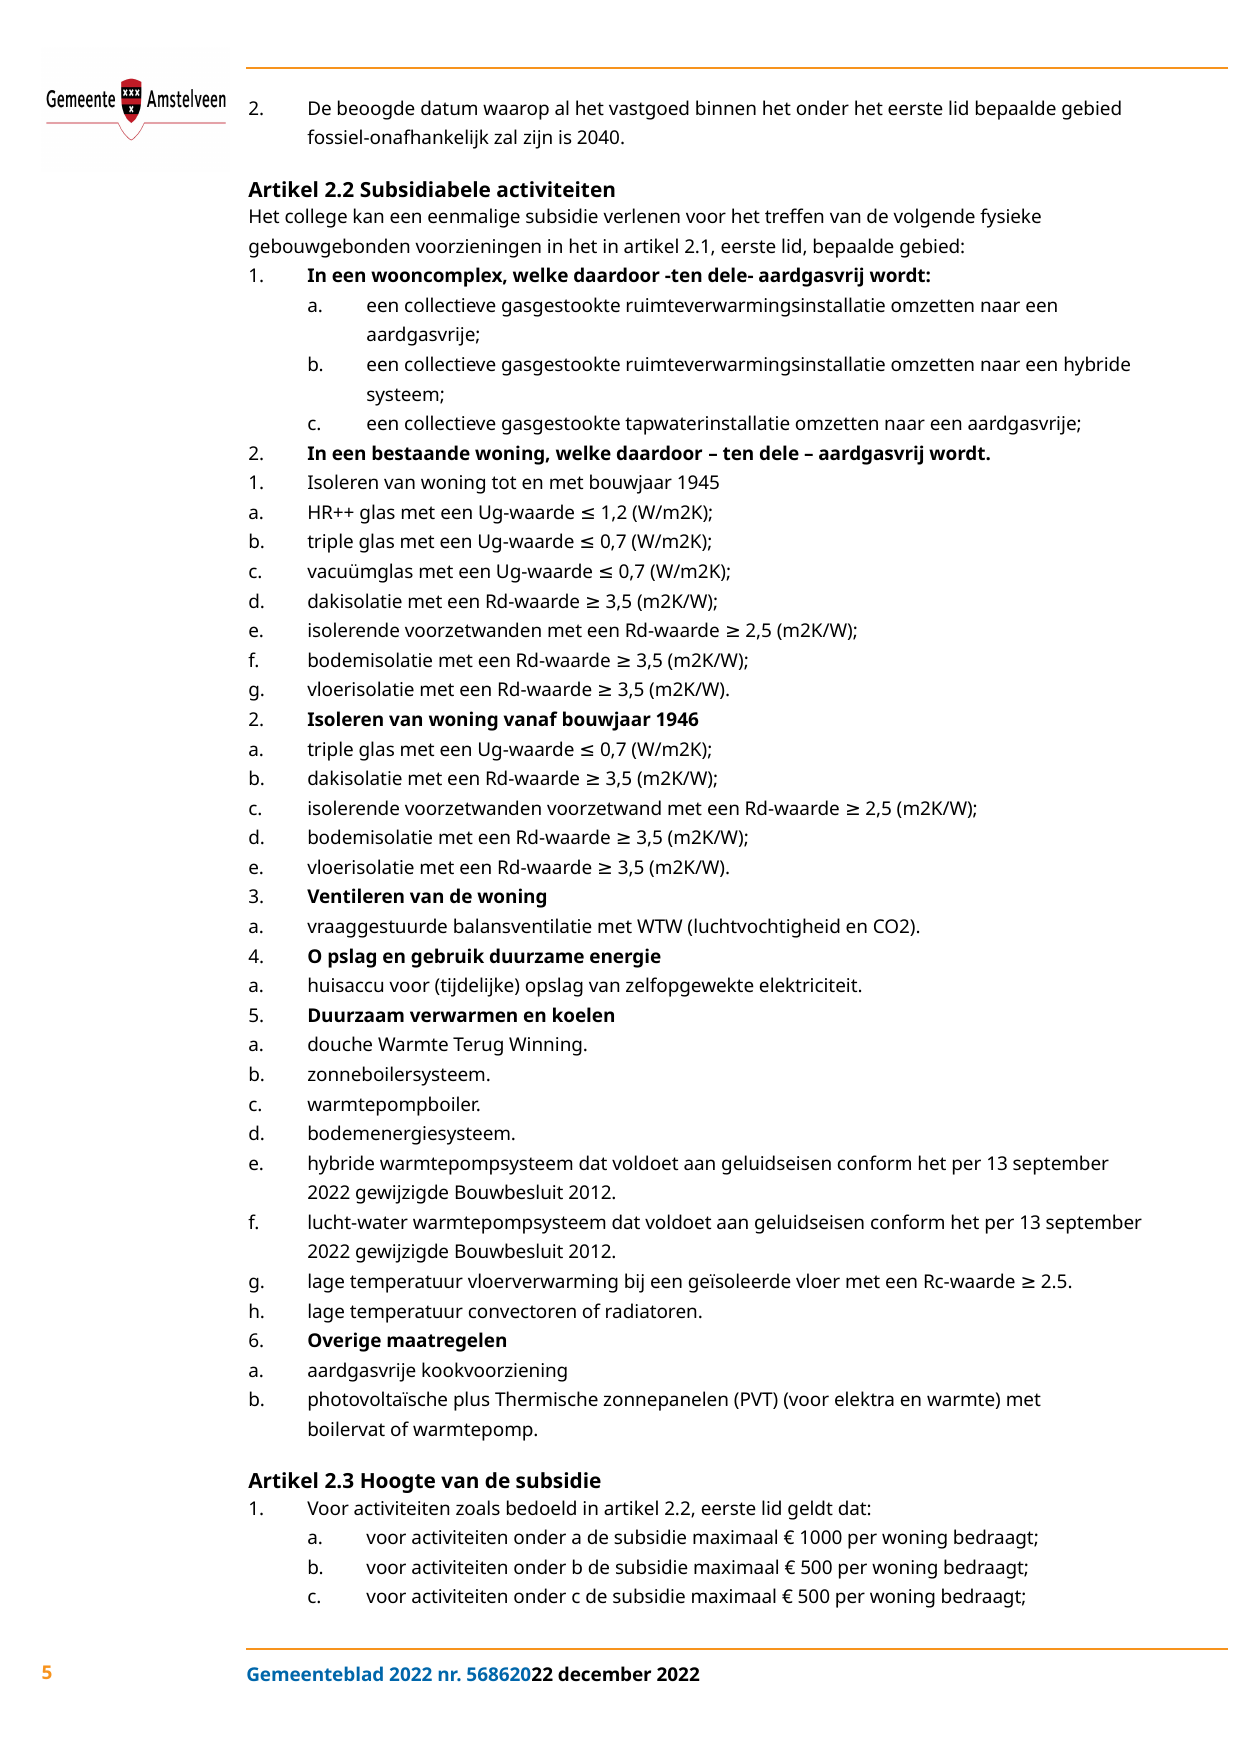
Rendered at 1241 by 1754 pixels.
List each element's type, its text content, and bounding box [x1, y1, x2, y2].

list een collectieve gasgestookte tapwaterinstallatie omzetten naar een aardgasvrije; [307, 410, 1152, 436]
list voor activiteiten onder b de subsidie maximaal € 500 per woning bedraagt; [307, 1554, 1152, 1580]
list boilervat of warmtepomp. [248, 1416, 1152, 1442]
list zonneboilersysteem. [248, 1061, 1152, 1087]
list een collectieve gasgestookte ruimteverwarmingsinstallatie omzetten naar een hybride systeem; [307, 351, 1152, 406]
list isolerende voorzetwanden voorzetwand met een Rd-waarde ≥ 2,5 (m2K/W); [248, 795, 1152, 821]
list Voor activiteiten zoals bedoeld in artikel 2.2, eerste lid geldt dat: [248, 1495, 1152, 1521]
list bodemenergiesysteem. [248, 1120, 1152, 1146]
list photovoltaïsche plus Thermische zonnepanelen (PVT) (voor elektra en warmte) met [248, 1387, 1152, 1412]
text Het college kan een eenmalige subsidie verlenen voor het treffen van de volgende fysieke gebouwgebonden voorzieningen in het in artikel 2.1, eerste lid, bepaalde gebied: [248, 203, 1152, 258]
list In een wooncomplex, welke daardoor -ten dele- aardgasvrij wordt: [248, 262, 1152, 288]
text Artikel 2.3 Hoogte van de subsidie [248, 1467, 1152, 1495]
list Duurzaam verwarmen en koelen [248, 1002, 1152, 1028]
list triple glas met een Ug-waarde ≤ 0,7 (W/m2K); [248, 529, 1152, 554]
list hybride warmtepompsysteem dat voldoet aan geluidseisen conform het per 13 september 2022 gewijzigde Bouwbesluit 2012. [248, 1150, 1152, 1205]
list voor activiteiten onder a de subsidie maximaal € 1000 per woning bedraagt; [307, 1524, 1152, 1550]
list lage temperatuur vloerverwarming bij een geïsoleerde vloer met een Rc-waarde ≥ 2.5. [248, 1268, 1152, 1294]
list HR++ glas met een Ug-waarde ≤ 1,2 (W/m2K); [248, 499, 1152, 525]
list dakisolatie met een Rd-waarde ≥ 3,5 (m2K/W); [248, 765, 1152, 791]
list douche Warmte Terug Winning. [248, 1032, 1152, 1057]
list aardgasvrije kookvoorziening [248, 1357, 1152, 1383]
list triple glas met een Ug-waarde ≤ 0,7 (W/m2K); [248, 736, 1152, 761]
list Isoleren van woning tot en met bouwjaar 1945 [248, 469, 1152, 495]
list isolerende voorzetwanden met een Rd-waarde ≥ 2,5 (m2K/W); [248, 617, 1152, 643]
list dakisolatie met een Rd-waarde ≥ 3,5 (m2K/W); [248, 588, 1152, 613]
list een collectieve gasgestookte ruimteverwarmingsinstallatie omzetten naar een aardgasvrije; [307, 292, 1152, 347]
list De beoogde datum waarop al het vastgoed binnen het onder het eerste lid bepaalde gebied fossiel-onafhankelijk zal zijn is 2040. [248, 95, 1152, 150]
list O pslag en gebruik duurzame energie [248, 943, 1152, 968]
list huisaccu voor (tijdelijke) opslag van zelfopgewekte elektriciteit. [248, 972, 1152, 998]
list vloerisolatie met een Rd-waarde ≥ 3,5 (m2K/W). [248, 677, 1152, 702]
list vraaggestuurde balansventilatie met WTW (luchtvochtigheid en CO2). [248, 913, 1152, 939]
list Ventileren van de woning [248, 884, 1152, 909]
list bodemisolatie met een Rd-waarde ≥ 3,5 (m2K/W); [248, 824, 1152, 850]
list lage temperatuur convectoren of radiatoren. [248, 1298, 1152, 1323]
list bodemisolatie met een Rd-waarde ≥ 3,5 (m2K/W); [248, 647, 1152, 673]
list vloerisolatie met een Rd-waarde ≥ 3,5 (m2K/W). [248, 854, 1152, 880]
list warmtepompboiler. [248, 1091, 1152, 1116]
list In een bestaande woning, welke daardoor – ten dele – aardgasvrij wordt. [248, 440, 1152, 466]
list lucht-water warmtepompsysteem dat voldoet aan geluidseisen conform het per 13 september 2022 gewijzigde Bouwbesluit 2012. [248, 1209, 1152, 1264]
list Overige maatregelen [248, 1327, 1152, 1353]
list Isoleren van woning vanaf bouwjaar 1946 [248, 706, 1152, 732]
picture [41, 47, 231, 172]
list voor activiteiten onder c de subsidie maximaal € 500 per woning bedraagt; [307, 1584, 1152, 1609]
list vacuümglas met een Ug-waarde ≤ 0,7 (W/m2K); [248, 558, 1152, 584]
text Artikel 2.2 Subsidiabele activiteiten [248, 175, 1152, 203]
